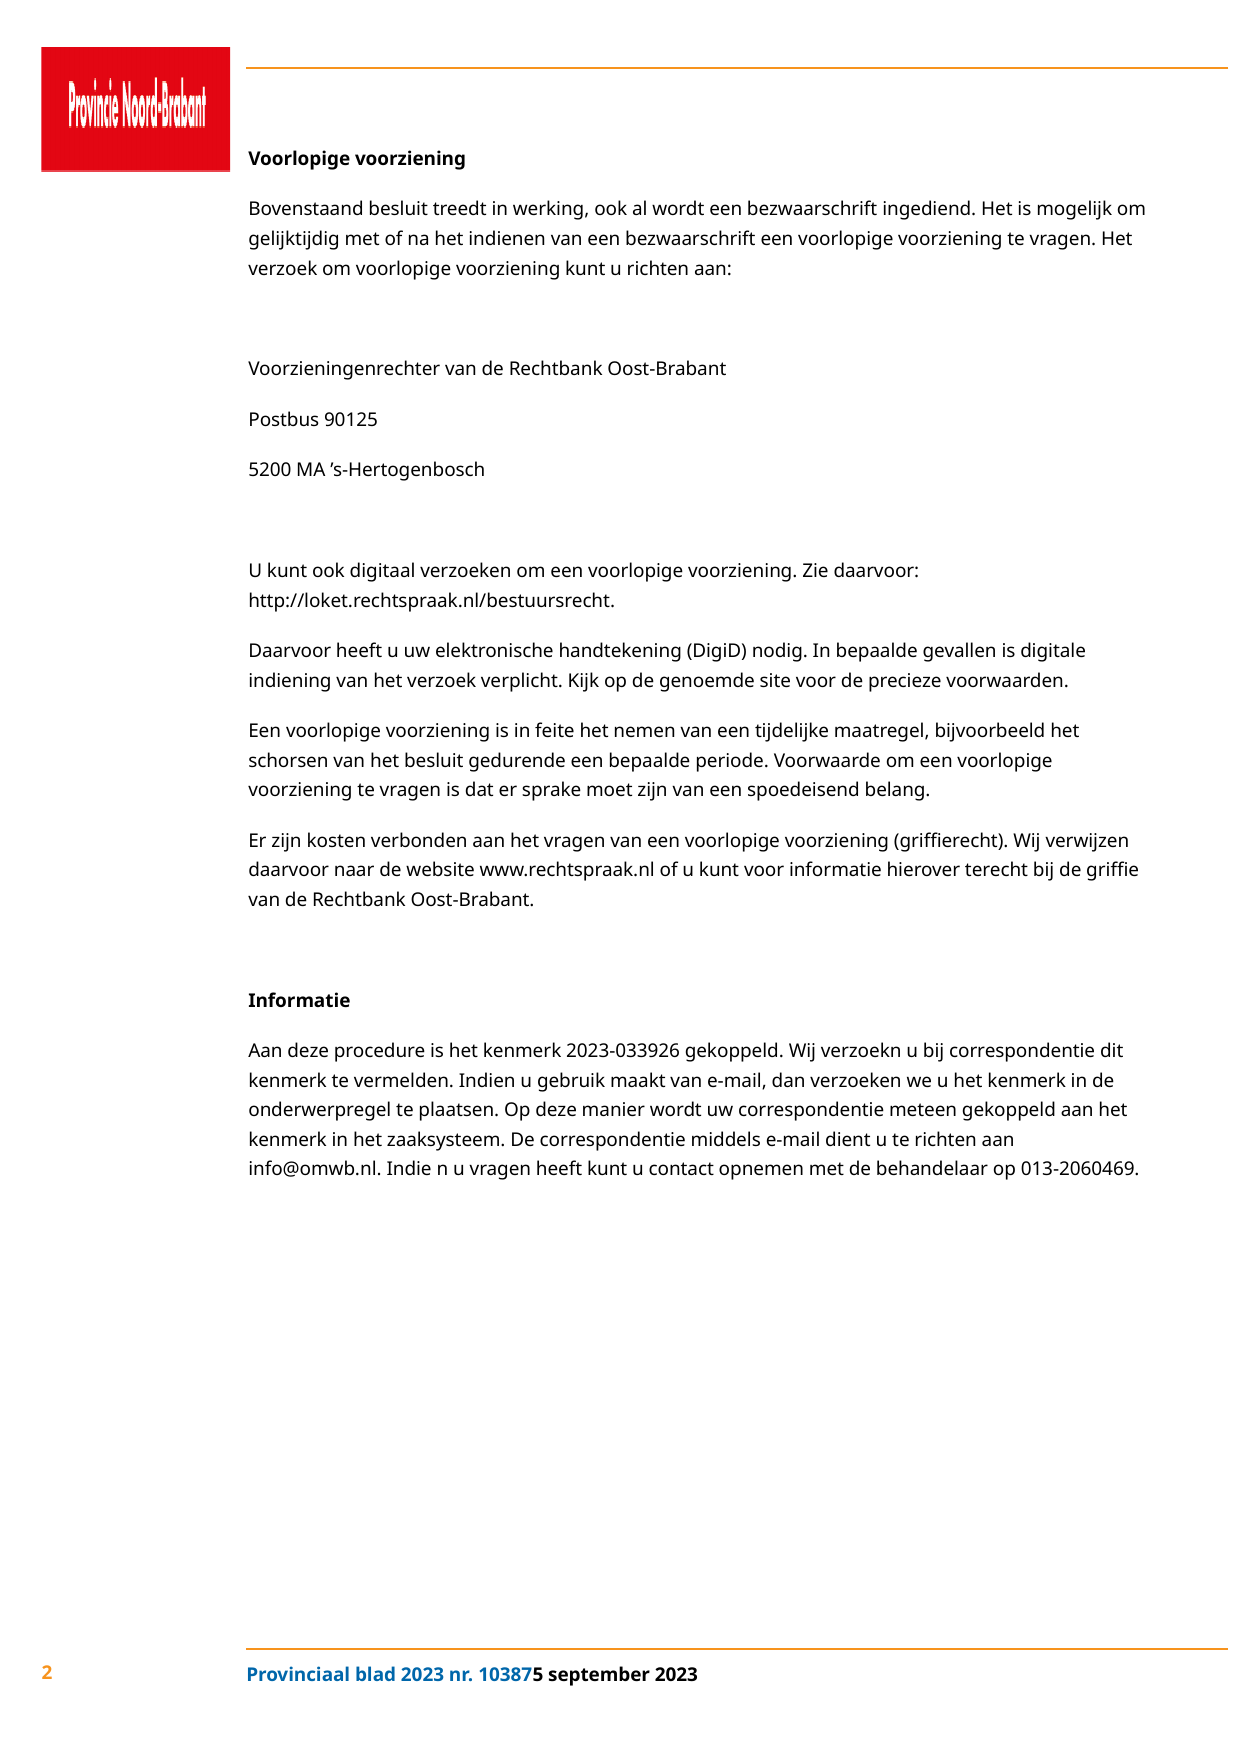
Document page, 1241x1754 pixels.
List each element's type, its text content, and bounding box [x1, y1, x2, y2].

text Aan deze procedure is het kenmerk 2023-033926 gekoppeld. Wij verzoekn u bij correspondentie dit kenmerk te vermelden. Indien u gebruik maakt van e-mail, dan verzoeken we u het kenmerk in de onderwerpregel te plaatsen. Op deze manier wordt uw correspondentie meteen gekoppeld aan het kenmerk in het zaaksysteem. De correspondentie middels e-mail dient u te richten aan info@omwb.nl. Indie n u vragen heeft kunt u contact opnemen met de behandelaar op 013-2060469. [248, 1037, 1152, 1181]
text Postbus 90125 [248, 406, 1152, 432]
text Er zijn kosten verbonden aan het vragen van een voorlopige voorziening (griffierecht). Wij verwijzen daarvoor naar de website www.rechtspraak.nl of u kunt voor informatie hierover terecht bij de griffie van de Rechtbank Oost-Brabant. [248, 827, 1152, 912]
text Bovenstaand besluit treedt in werking, ook al wordt een bezwaarschrift ingediend. Het is mogelijk om gelijktijdig met of na het indienen van een bezwaarschrift een voorlopige voorziening te vragen. Het verzoek om voorlopige voorziening kunt u richten aan: [248, 196, 1152, 281]
text Voorzieningenrechter van de Rechtbank Oost-Brabant [248, 356, 1152, 381]
text Informatie [248, 987, 1152, 1013]
text Voorlopige voorziening [248, 145, 1152, 171]
text Daarvoor heeft u uw elektronische handtekening (DigiD) nodig. In bepaalde gevallen is digitale indiening van het verzoek verplicht. Kijk op de genoemde site voor de precieze voorwaarden. [248, 637, 1152, 693]
picture [41, 47, 231, 172]
text Een voorlopige voorziening is in feite het nemen van een tijdelijke maatregel, bijvoorbeeld het schorsen van het besluit gedurende een bepaalde periode. Voorwaarde om een voorlopige voorziening te vragen is dat er sprake moet zijn van een spoedeisend belang. [248, 717, 1152, 802]
text U kunt ook digitaal verzoeken om een voorlopige voorziening. Zie daarvoor: http://loket.rechtspraak.nl/bestuursrecht. [248, 557, 1152, 613]
text 5200 MA ’s-Hertogenbosch [248, 456, 1152, 482]
